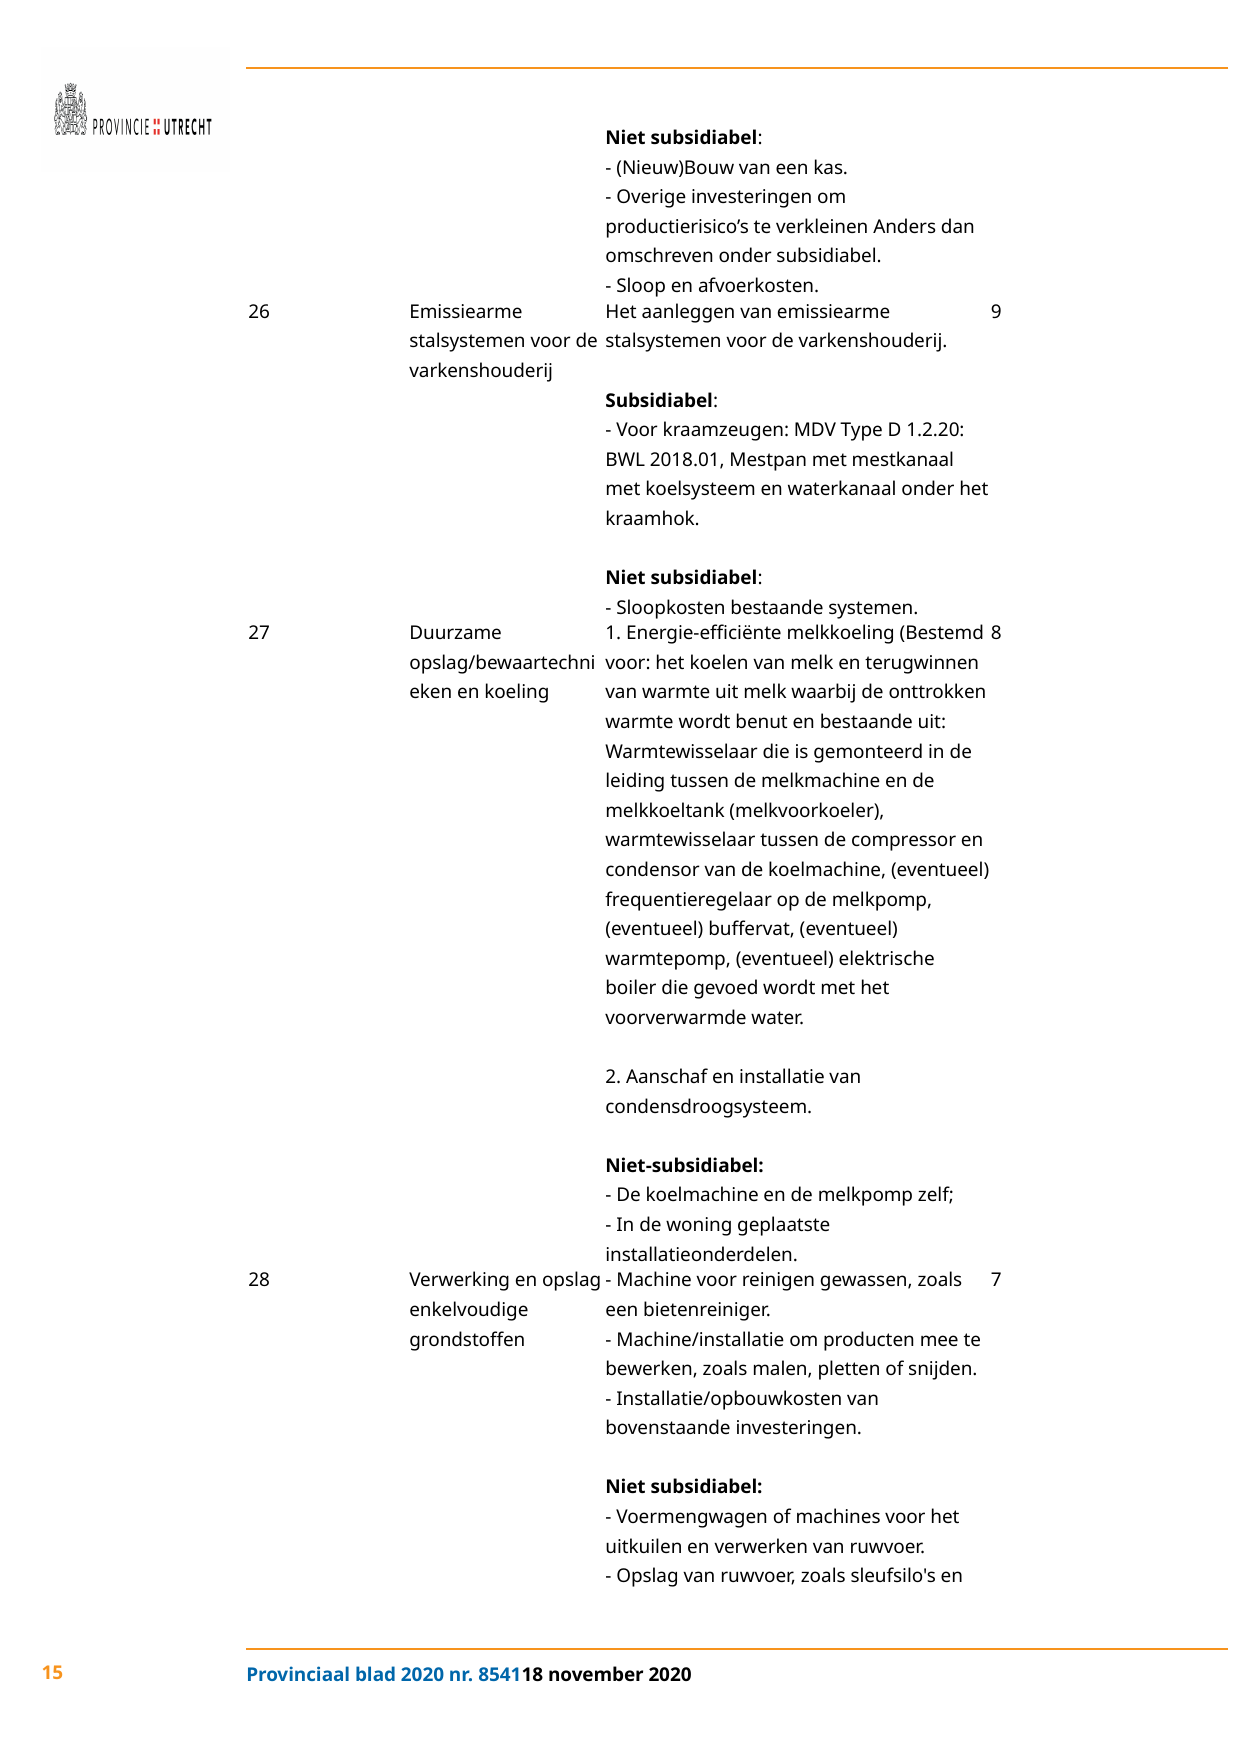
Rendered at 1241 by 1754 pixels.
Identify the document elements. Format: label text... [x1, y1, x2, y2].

table_cell Niet subsidiabel: - (Nieuw)Bouw van een kas. - Overige investeringen om productierisico’s te verkleinen Anders dan omschreven onder subsidiabel. - Sloop en afvoerkosten. [605, 95, 991, 298]
table_cell - Machine voor reinigen gewassen, zoals een bietenreiniger. - Machine/installatie om producten mee te bewerken, zoals malen, pletten of snijden. - Installatie/opbouwkosten van bovenstaande investeringen. Niet subsidiabel: - Voermengwagen of machines voor het uitkuilen en verwerken van ruwvoer. - Opslag van ruwvoer, zoals sleufsilo's en [605, 1267, 991, 1588]
table_cell 8 [991, 620, 1152, 1267]
table_cell Het aanleggen van emissiearme stalsystemen voor de varkenshouderij. Subsidiabel: - Voor kraamzeugen: MDV Type D 1.2.20: BWL 2018.01, Mestpan met mestkanaal met koelsysteem en waterkanaal onder het kraamhok. Niet subsidiabel: - Sloopkosten bestaande systemen. [605, 298, 991, 619]
table_cell [991, 95, 1152, 298]
table_cell 7 [991, 1267, 1152, 1588]
table_cell Emissiearme stalsystemen voor de varkenshouderij [409, 298, 605, 619]
table_cell 27 [248, 620, 409, 1267]
table_cell 26 [248, 298, 409, 619]
table_cell 1. Energie-efficiënte melkkoeling (Bestemd voor: het koelen van melk en terugwinnen van warmte uit melk waarbij de onttrokken warmte wordt benut en bestaande uit: Warmtewisselaar die is gemonteerd in de leiding tussen de melkmachine en de melkkoeltank (melkvoorkoeler), warmtewisselaar tussen de compressor en condensor van de koelmachine, (eventueel) frequentieregelaar op de melkpomp, (eventueel) buffervat, (eventueel) warmtepomp, (eventueel) elektrische boiler die gevoed wordt met het voorverwarmde water. 2. Aanschaf en installatie van condensdroogsysteem. Niet-subsidiabel: - De koelmachine en de melkpomp zelf; - In de woning geplaatste installatieonderdelen. [605, 620, 991, 1267]
table_cell [409, 95, 605, 298]
picture [41, 47, 231, 172]
table_cell Duurzame opslag/bewaartechnieken en koeling [409, 620, 605, 1267]
table_cell Verwerking en opslag enkelvoudige grondstoffen [409, 1267, 605, 1588]
table_cell [248, 95, 409, 298]
table_cell 28 [248, 1267, 409, 1588]
table_cell 9 [991, 298, 1152, 619]
